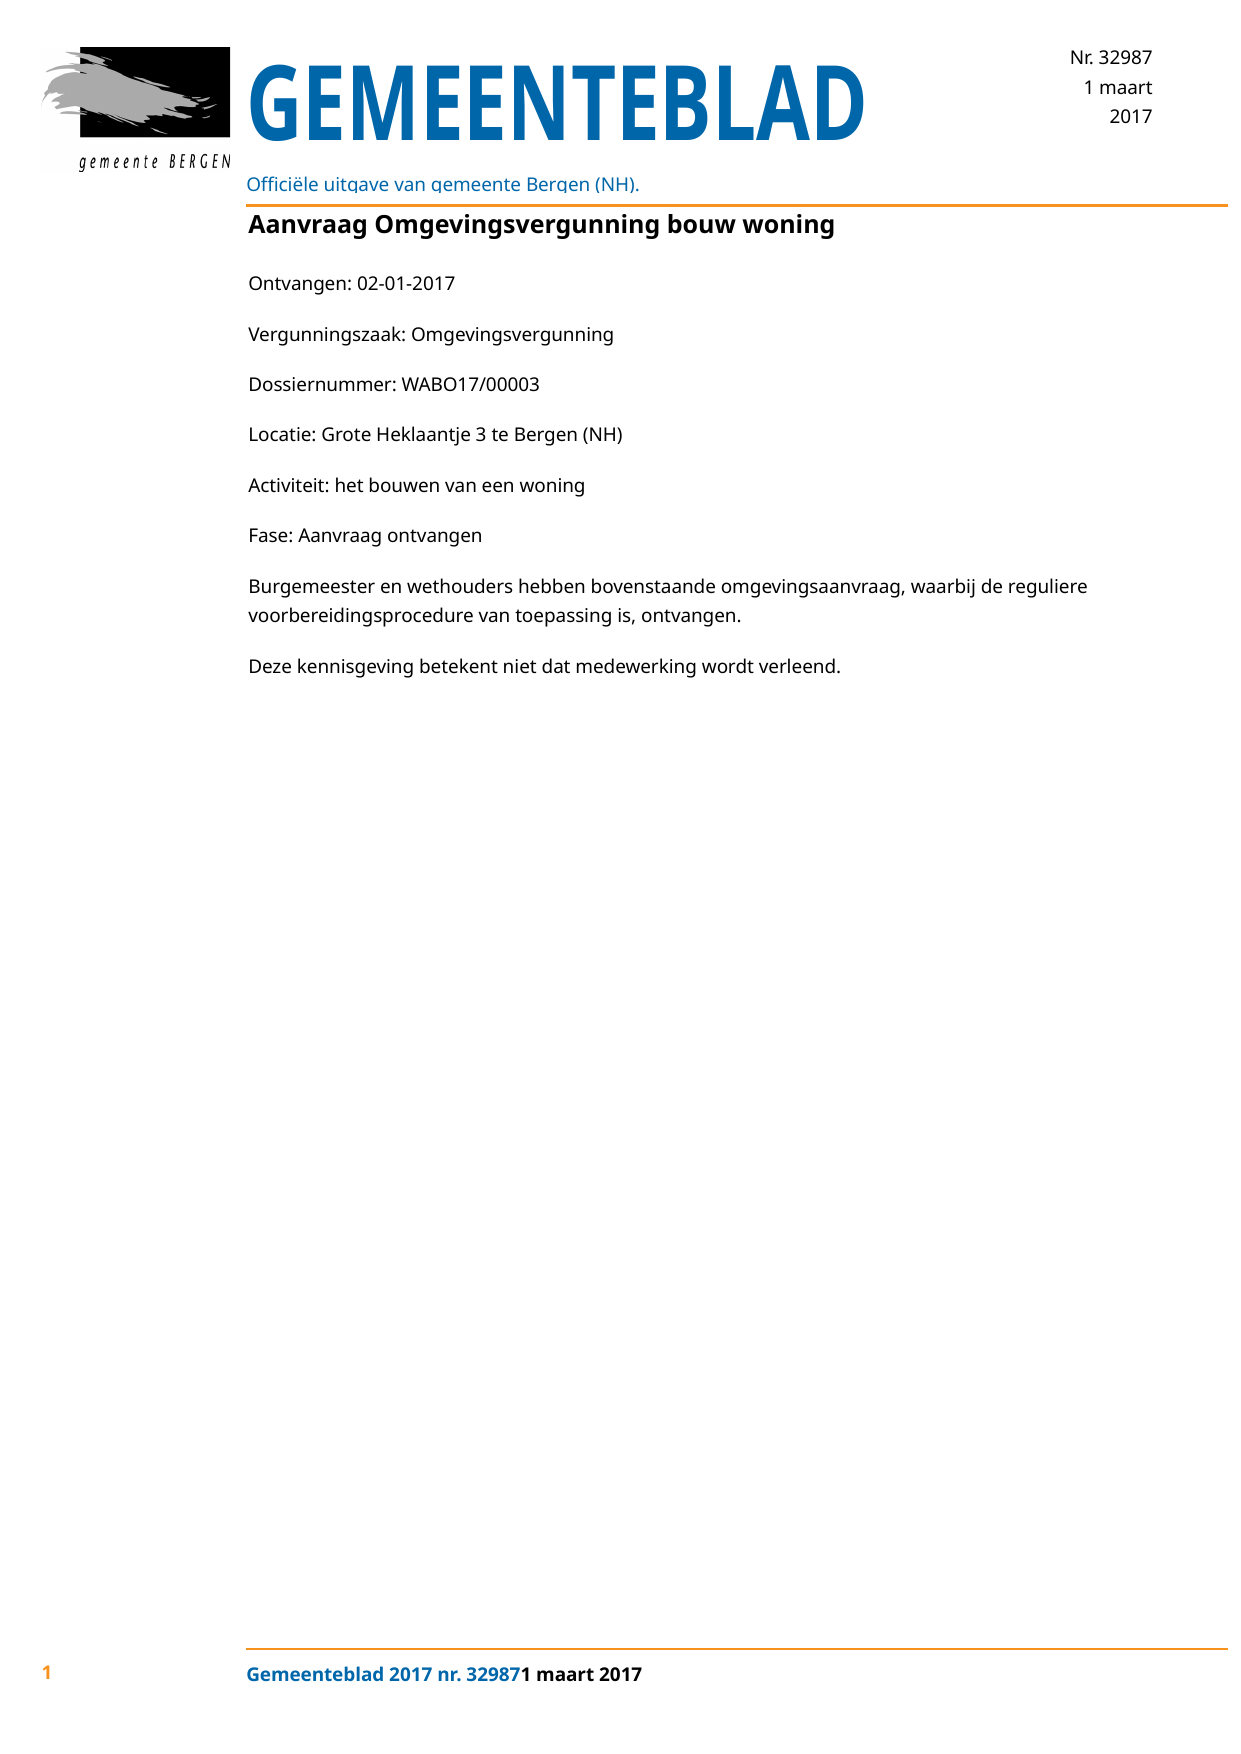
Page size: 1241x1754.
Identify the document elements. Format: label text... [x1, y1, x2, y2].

picture [41, 47, 231, 172]
text Ontvangen: 02-01-2017 [248, 270, 1152, 296]
text Fase: Aanvraag ontvangen [248, 522, 1152, 548]
text Aanvraag Omgevingsvergunning bouw woning [248, 207, 1152, 241]
text Dossiernummer: WABO17/00003 [248, 371, 1152, 397]
text Activiteit: het bouwen van een woning [248, 472, 1152, 498]
text Vergunningszaak: Omgevingsvergunning [248, 321, 1152, 346]
text Locatie: Grote Heklaantje 3 te Bergen (NH) [248, 422, 1152, 447]
text Deze kennisgeving betekent niet dat medewerking wordt verleend. [248, 653, 1152, 678]
text Burgemeester en wethouders hebben bovenstaande omgevingsaanvraag, waarbij de reguliere voorbereidingsprocedure van toepassing is, ontvangen. [248, 573, 1152, 628]
